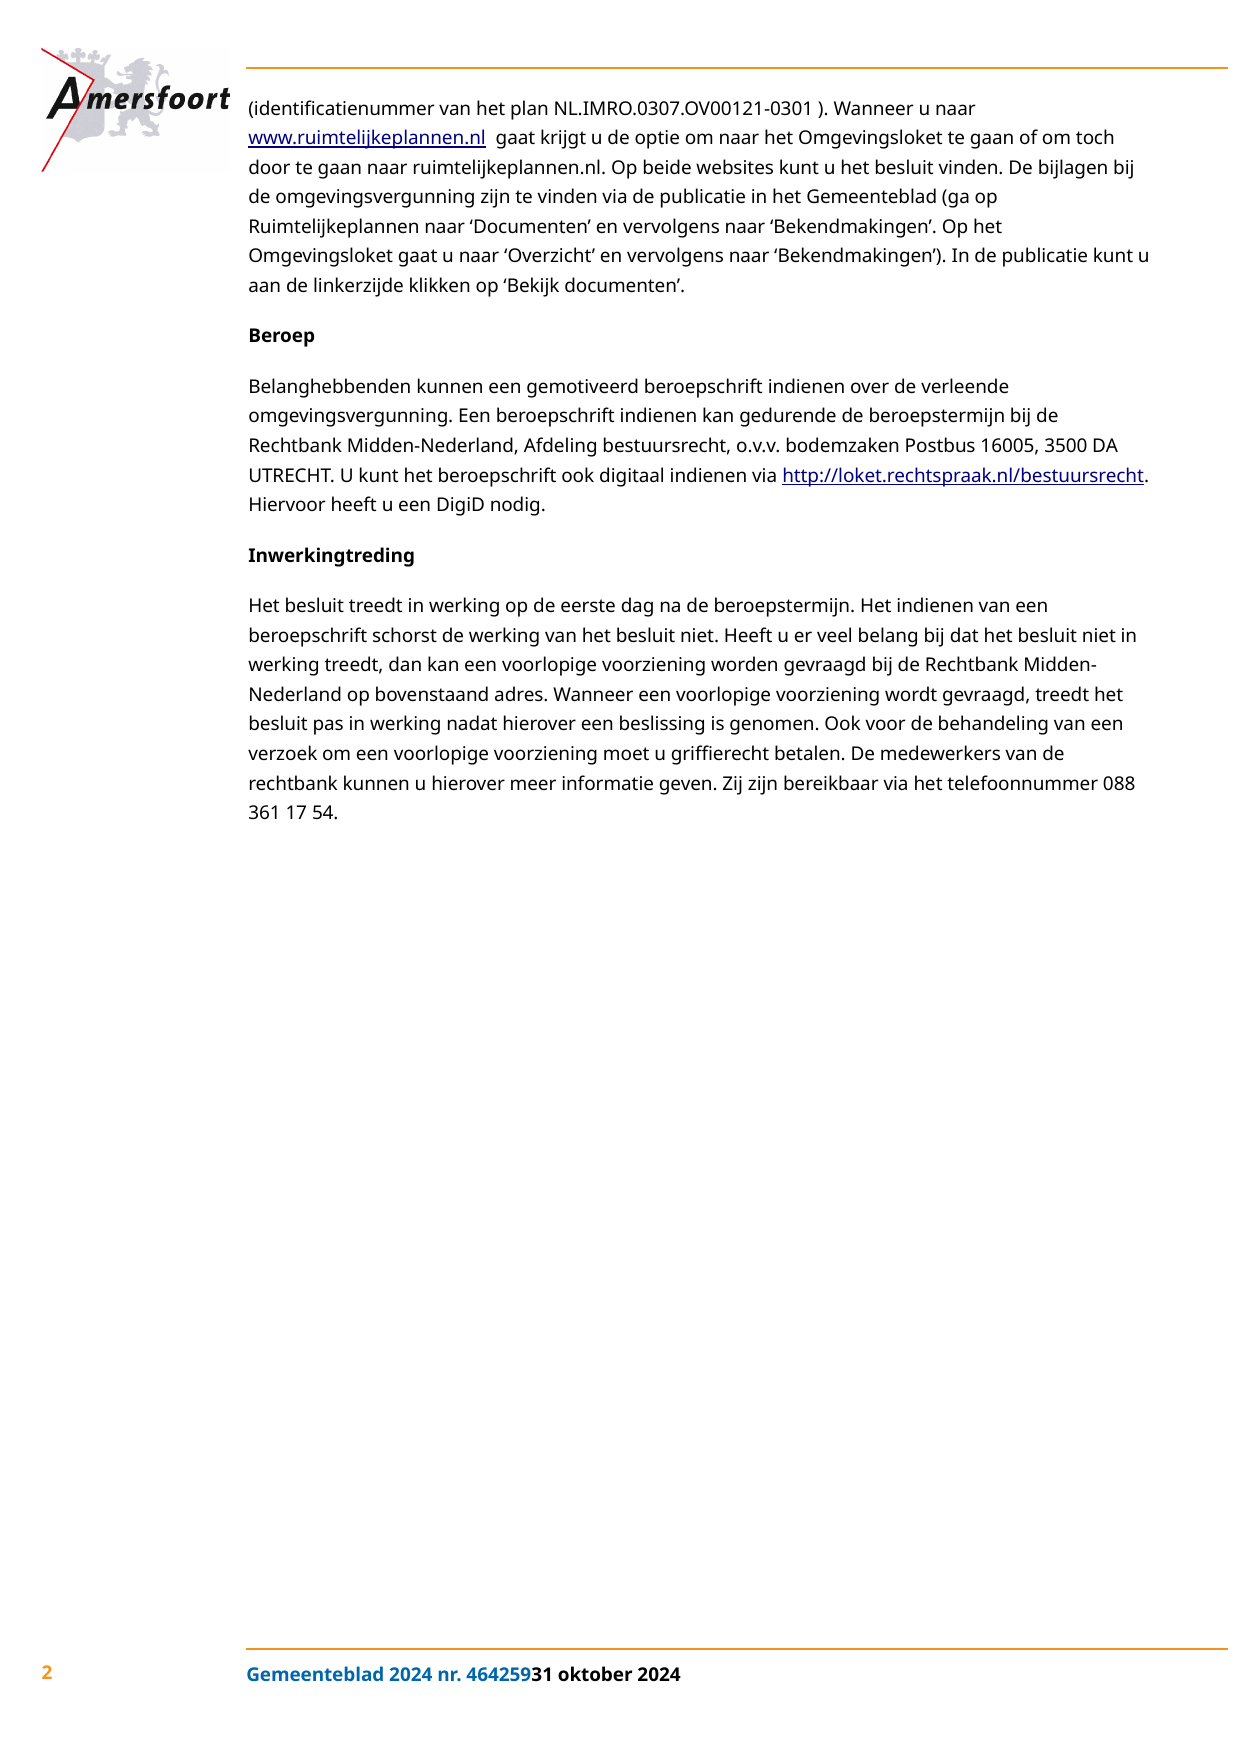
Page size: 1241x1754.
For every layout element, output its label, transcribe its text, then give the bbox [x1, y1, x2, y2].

text (identificatienummer van het plan NL.IMRO.0307.OV00121-0301 ). Wanneer u naar www.ruimtelijkeplannen.nl gaat krijgt u de optie om naar het Omgevingsloket te gaan of om toch door te gaan naar ruimtelijkeplannen.nl. Op beide websites kunt u het besluit vinden. De bijlagen bij de omgevingsvergunning zijn te vinden via de publicatie in het Gemeenteblad (ga op Ruimtelijkeplannen naar ‘Documenten’ en vervolgens naar ‘Bekendmakingen’. Op het Omgevingsloket gaat u naar ‘Overzicht’ en vervolgens naar ‘Bekendmakingen’). In de publicatie kunt u aan de linkerzijde klikken op ‘Bekijk documenten’. [248, 95, 1152, 298]
text Belanghebbenden kunnen een gemotiveerd beroepschrift indienen over de verleende omgevingsvergunning. Een beroepschrift indienen kan gedurende de beroepstermijn bij de Rechtbank Midden-Nederland, Afdeling bestuursrecht, o.v.v. bodemzaken Postbus 16005, 3500 DA UTRECHT. U kunt het beroepschrift ook digitaal indienen via http://loket.rechtspraak.nl/bestuursrecht. Hiervoor heeft u een DigiD nodig. [248, 373, 1152, 517]
picture [41, 47, 231, 172]
text Het besluit treedt in werking op de eerste dag na de beroepstermijn. Het indienen van een beroepschrift schorst de werking van het besluit niet. Heeft u er veel belang bij dat het besluit niet in werking treedt, dan kan een voorlopige voorziening worden gevraagd bij de Rechtbank Midden-Nederland op bovenstaand adres. Wanneer een voorlopige voorziening wordt gevraagd, treedt het besluit pas in werking nadat hierover een beslissing is genomen. Ook voor de behandeling van een verzoek om een voorlopige voorziening moet u griffierecht betalen. De medewerkers van de rechtbank kunnen u hierover meer informatie geven. Zij zijn bereikbaar via het telefoonnummer 088 361 17 54. [248, 592, 1152, 825]
text Inwerkingtreding [248, 542, 1152, 568]
text Beroep [248, 323, 1152, 348]
